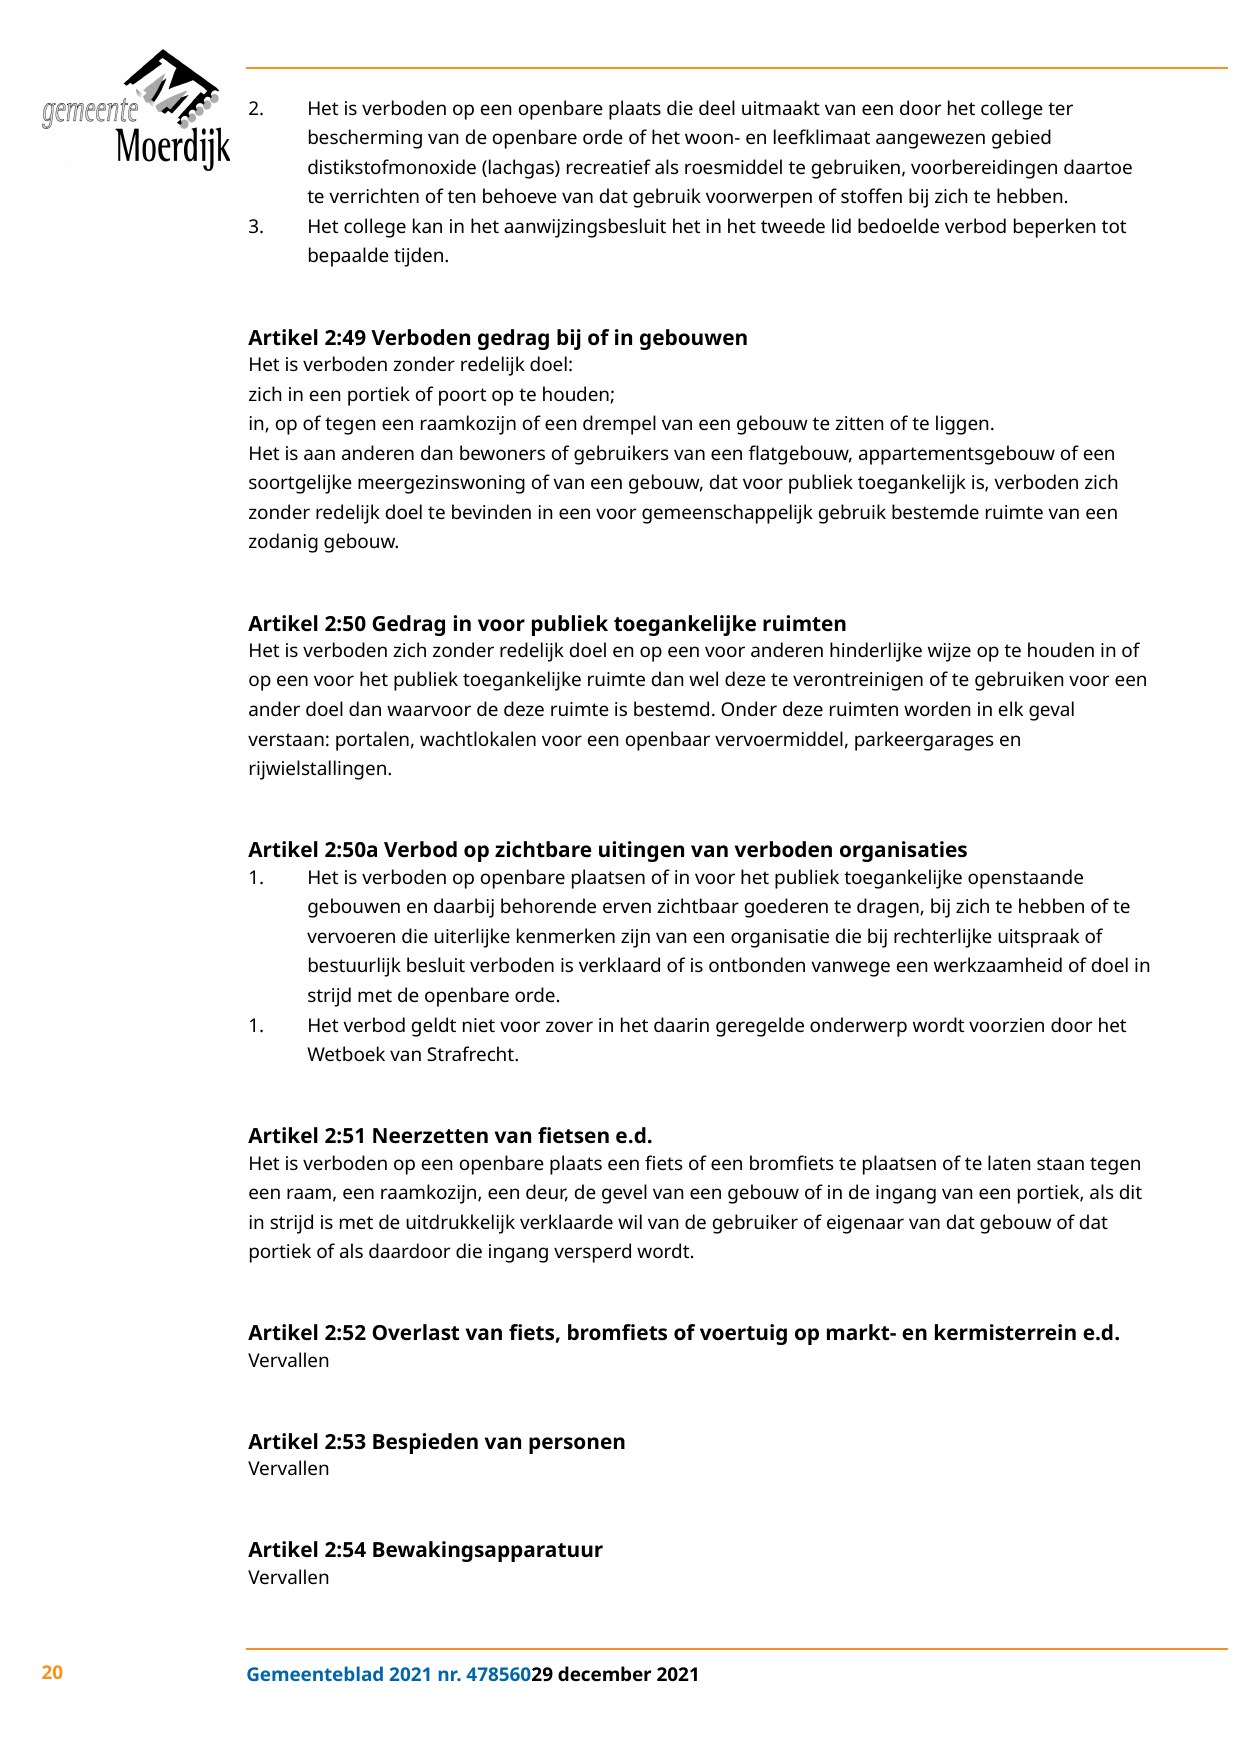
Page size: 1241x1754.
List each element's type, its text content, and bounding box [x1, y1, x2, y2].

text Vervallen [248, 1455, 1152, 1481]
text Artikel 2:53 Bespieden van personen [248, 1427, 1152, 1455]
text Het is aan anderen dan bewoners of gebruikers van een flatgebouw, appartementsgebouw of een soortgelijke meergezinswoning of van een gebouw, dat voor publiek toegankelijk is, verboden zich zonder redelijk doel te bevinden in een voor gemeenschappelijk gebruik bestemde ruimte van een zodanig gebouw. [248, 440, 1152, 554]
text Artikel 2:50a Verbod op zichtbare uitingen van verboden organisaties [248, 835, 1152, 864]
text Vervallen [248, 1347, 1152, 1373]
text Het is verboden zich zonder redelijk doel en op een voor anderen hinderlijke wijze op te houden in of op een voor het publiek toegankelijke ruimte dan wel deze te verontreinigen of te gebruiken voor een ander doel dan waarvoor de deze ruimte is bestemd. Onder deze ruimten worden in elk geval verstaan: portalen, wachtlokalen voor een openbaar vervoermiddel, parkeergarages en rijwielstallingen. [248, 637, 1152, 781]
text zich in een portiek of poort op te houden; [248, 381, 1152, 406]
list Het verbod geldt niet voor zover in het daarin geregelde onderwerp wordt voorzien door het Wetboek van Strafrecht. [248, 1012, 1152, 1067]
text Artikel 2:49 Verboden gedrag bij of in gebouwen [248, 323, 1152, 351]
text in, op of tegen een raamkozijn of een drempel van een gebouw te zitten of te liggen. [248, 410, 1152, 436]
picture [41, 47, 231, 172]
text Artikel 2:50 Gedrag in voor publiek toegankelijke ruimten [248, 609, 1152, 637]
text Artikel 2:51 Neerzetten van fietsen e.d. [248, 1121, 1152, 1150]
list Het is verboden op een openbare plaats die deel uitmaakt van een door het college ter bescherming van de openbare orde of het woon- en leefklimaat aangewezen gebied distikstofmonoxide (lachgas) recreatief als roesmiddel te gebruiken, voorbereidingen daartoe te verrichten of ten behoeve van dat gebruik voorwerpen of stoffen bij zich te hebben. [248, 95, 1152, 209]
list Het is verboden op openbare plaatsen of in voor het publiek toegankelijke openstaande gebouwen en daarbij behorende erven zichtbaar goederen te dragen, bij zich te hebben of te vervoeren die uiterlijke kenmerken zijn van een organisatie die bij rechterlijke uitspraak of bestuurlijk besluit verboden is verklaard of is ontbonden vanwege een werkzaamheid of doel in strijd met de openbare orde. [248, 864, 1152, 1008]
list Het college kan in het aanwijzingsbesluit het in het tweede lid bedoelde verbod beperken tot bepaalde tijden. [248, 213, 1152, 268]
text Vervallen [248, 1564, 1152, 1589]
text Het is verboden zonder redelijk doel: [248, 351, 1152, 377]
text Artikel 2:54 Bewakingsapparatuur [248, 1535, 1152, 1564]
text Artikel 2:52 Overlast van fiets, bromfiets of voertuig op markt- en kermisterrein e.d. [248, 1318, 1152, 1347]
text Het is verboden op een openbare plaats een fiets of een bromfiets te plaatsen of te laten staan tegen een raam, een raamkozijn, een deur, de gevel van een gebouw of in de ingang van een portiek, als dit in strijd is met de uitdrukkelijk verklaarde wil van de gebruiker of eigenaar van dat gebouw of dat portiek of als daardoor die ingang versperd wordt. [248, 1150, 1152, 1264]
